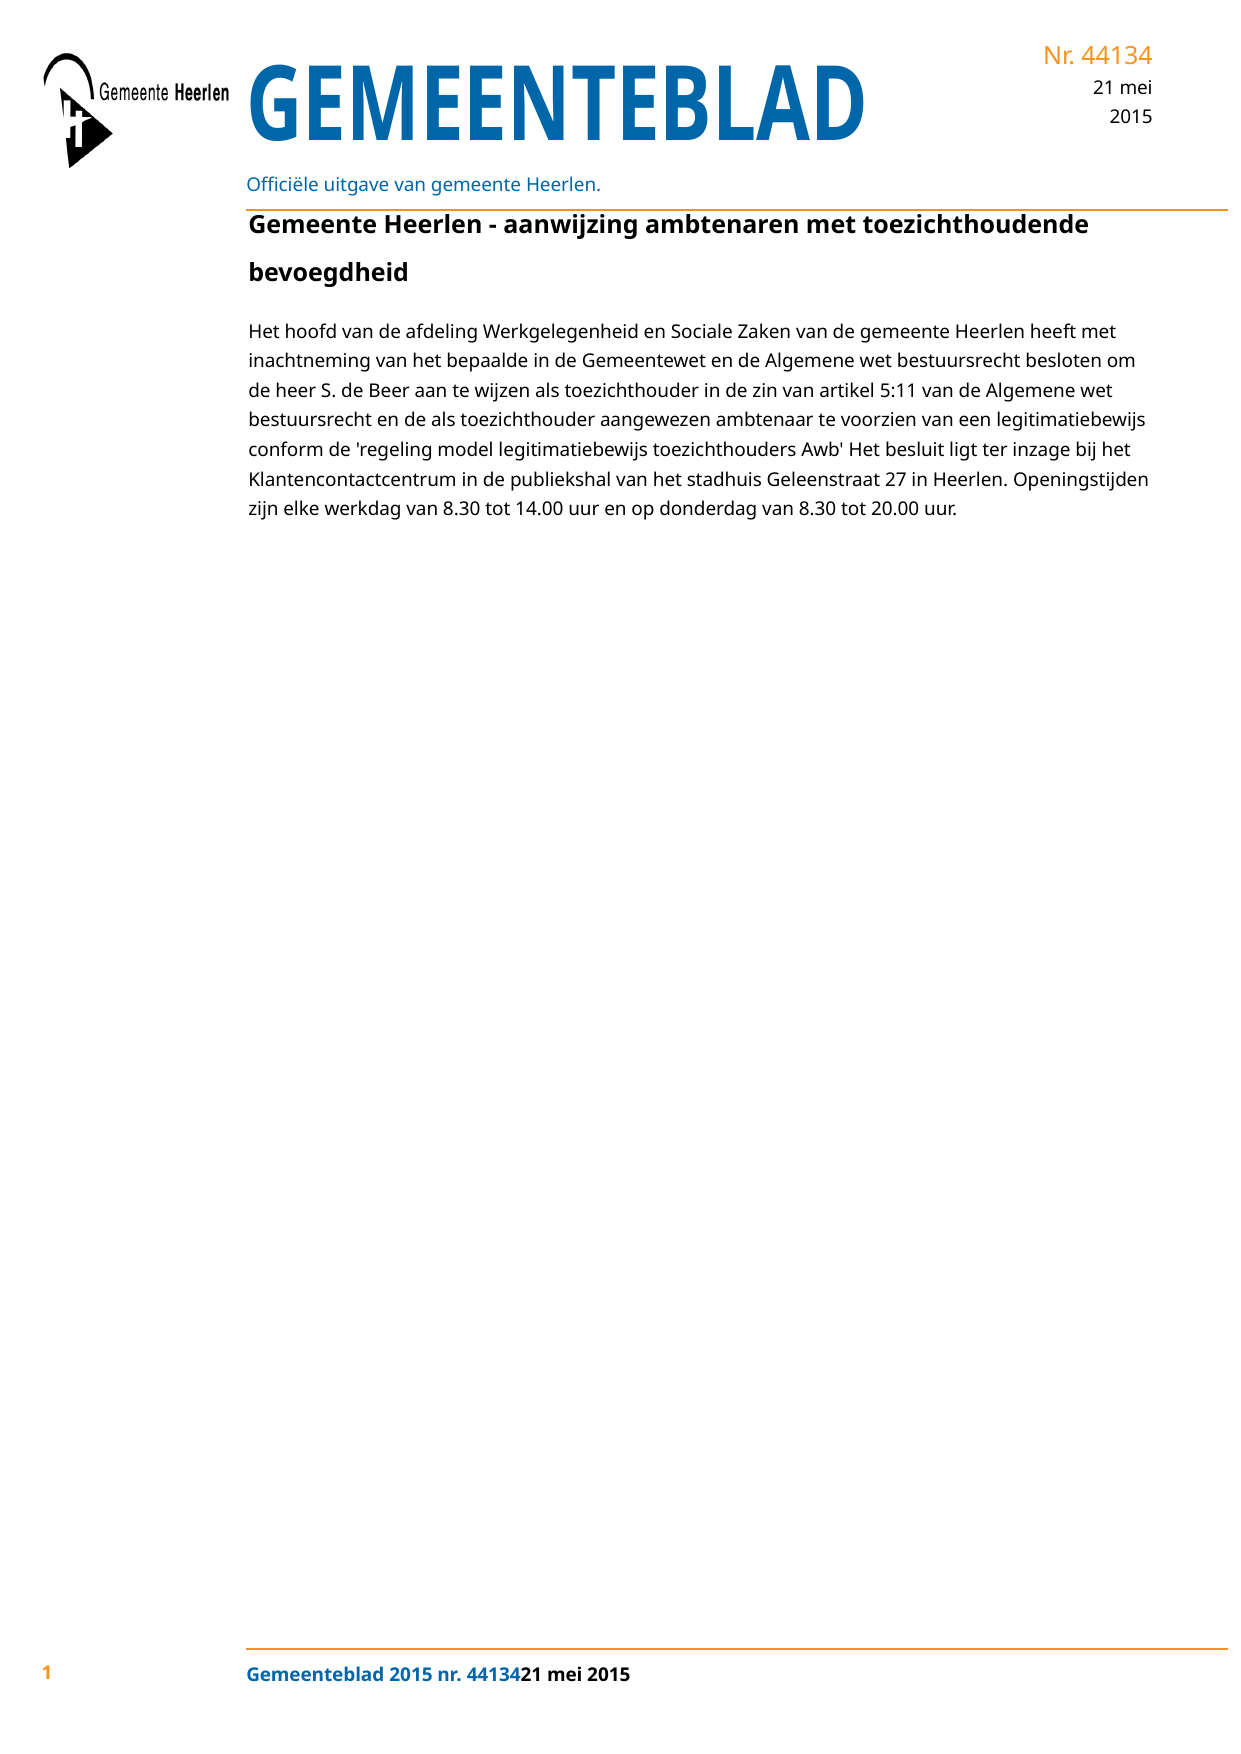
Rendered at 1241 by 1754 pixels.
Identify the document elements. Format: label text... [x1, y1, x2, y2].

text Gemeente Heerlen - aanwijzing ambtenaren met toezichthoudende bevoegdheid [248, 211, 1152, 288]
text Het hoofd van de afdeling Werkgelegenheid en Sociale Zaken van de gemeente Heerlen heeft met inachtneming van het bepaalde in de Gemeentewet en de Algemene wet bestuursrecht besloten om de heer S. de Beer aan te wijzen als toezichthouder in de zin van artikel 5:11 van de Algemene wet bestuursrecht en de als toezichthouder aangewezen ambtenaar te voorzien van een legitimatiebewijs conform de 'regeling model legitimatiebewijs toezichthouders Awb' Het besluit ligt ter inzage bij het Klantencontactcentrum in de publiekshal van het stadhuis Geleenstraat 27 in Heerlen. Openingstijden zijn elke werkdag van 8.30 tot 14.00 uur en op donderdag van 8.30 tot 20.00 uur. [248, 318, 1152, 521]
picture [41, 47, 231, 172]
